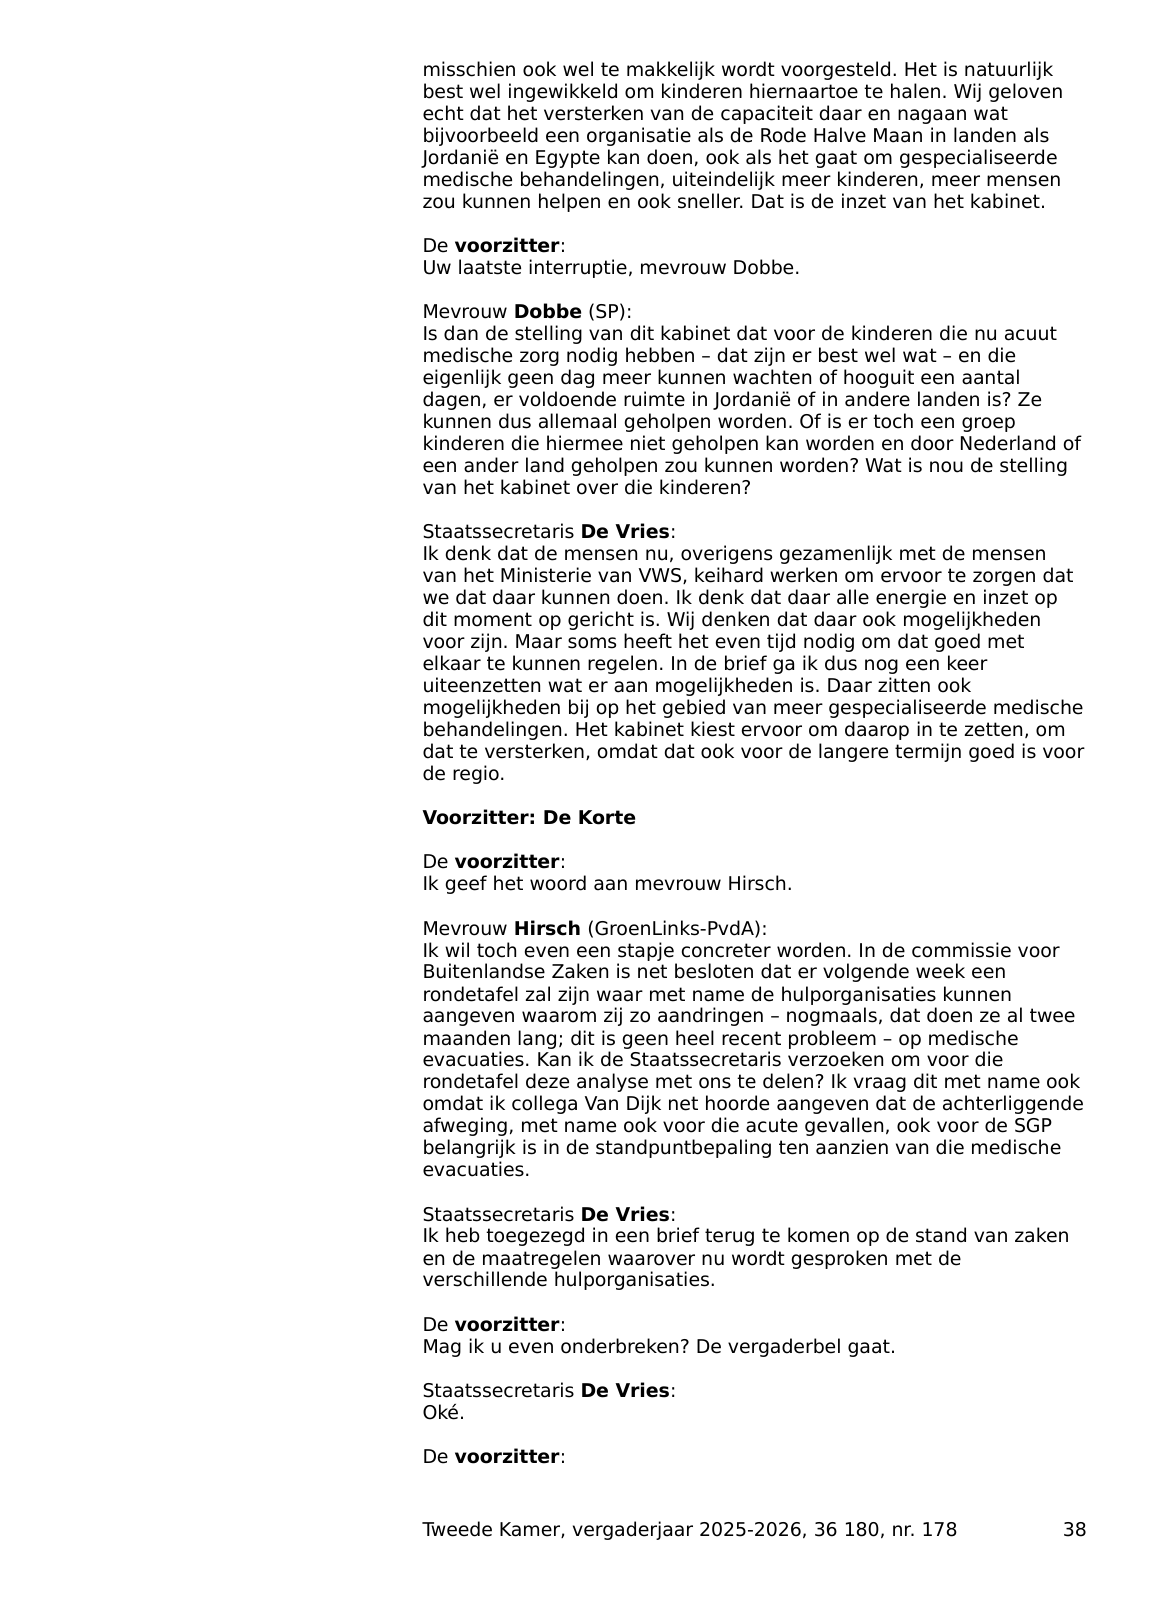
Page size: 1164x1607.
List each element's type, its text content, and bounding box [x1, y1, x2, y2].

text De voorzitter: [422, 235, 1087, 257]
text Uw laatste interruptie, mevrouw Dobbe. [422, 257, 1087, 279]
text Ik geef het woord aan mevrouw Hirsch. [422, 873, 1087, 895]
text Staatssecretaris De Vries: [422, 1203, 1087, 1225]
text Oké. [422, 1402, 1087, 1424]
text Mevrouw Hirsch (GroenLinks-PvdA): [422, 917, 1087, 939]
text misschien ook wel te makkelijk wordt voorgesteld. Het is natuurlijk best wel ingewikkeld om kinderen hiernaartoe te halen. Wij geloven echt dat het versterken van de capaciteit daar en nagaan wat bijvoorbeeld een organisatie als de Rode Halve Maan in landen als Jordanië en Egypte kan doen, ook als het gaat om gespecialiseerde medische behandelingen, uiteindelijk meer kinderen, meer mensen zou kunnen helpen en ook sneller. Dat is de inzet van het kabinet. [422, 59, 1087, 213]
text Ik heb toegezegd in een brief terug te komen op de stand van zaken en de maatregelen waarover nu wordt gesproken met de verschillende hulporganisaties. [422, 1225, 1087, 1291]
text De voorzitter: [422, 851, 1087, 873]
text Ik wil toch even een stapje concreter worden. In de commissie voor Buitenlandse Zaken is net besloten dat er volgende week een rondetafel zal zijn waar met name de hulporganisaties kunnen aangeven waarom zij zo aandringen – nogmaals, dat doen ze al twee maanden lang; dit is geen heel recent probleem – op medische evacuaties. Kan ik de Staatssecretaris verzoeken om voor die rondetafel deze analyse met ons te delen? Ik vraag dit met name ook omdat ik collega Van Dijk net hoorde aangeven dat de achterliggende afweging, met name ook voor die acute gevallen, ook voor de SGP belangrijk is in de standpuntbepaling ten aanzien van die medische evacuaties. [422, 939, 1087, 1181]
text Mag ik u even onderbreken? De vergaderbel gaat. [422, 1336, 1087, 1357]
text De voorzitter: [422, 1313, 1087, 1336]
text Ik denk dat de mensen nu, overigens gezamenlijk met de mensen van het Ministerie van VWS, keihard werken om ervoor te zorgen dat we dat daar kunnen doen. Ik denk dat daar alle energie en inzet op dit moment op gericht is. Wij denken dat daar ook mogelijkheden voor zijn. Maar soms heeft het even tijd nodig om dat goed met elkaar te kunnen regelen. In de brief ga ik dus nog een keer uiteenzetten wat er aan mogelijkheden is. Daar zitten ook mogelijkheden bij op het gebied van meer gespecialiseerde medische behandelingen. Het kabinet kiest ervoor om daarop in te zetten, om dat te versterken, omdat dat ook voor de langere termijn goed is voor de regio. [422, 543, 1087, 785]
text Staatssecretaris De Vries: [422, 1380, 1087, 1402]
text Mevrouw Dobbe (SP): [422, 301, 1087, 323]
text Is dan de stelling van dit kabinet dat voor de kinderen die nu acuut medische zorg nodig hebben – dat zijn er best wel wat – en die eigenlijk geen dag meer kunnen wachten of hooguit een aantal dagen, er voldoende ruimte in Jordanië of in andere landen is? Ze kunnen dus allemaal geholpen worden. Of is er toch een groep kinderen die hiermee niet geholpen kan worden en door Nederland of een ander land geholpen zou kunnen worden? Wat is nou de stelling van het kabinet over die kinderen? [422, 323, 1087, 499]
text De voorzitter: [422, 1446, 1087, 1468]
text Staatssecretaris De Vries: [422, 521, 1087, 543]
subtitle Voorzitter: De Korte [422, 807, 1087, 829]
